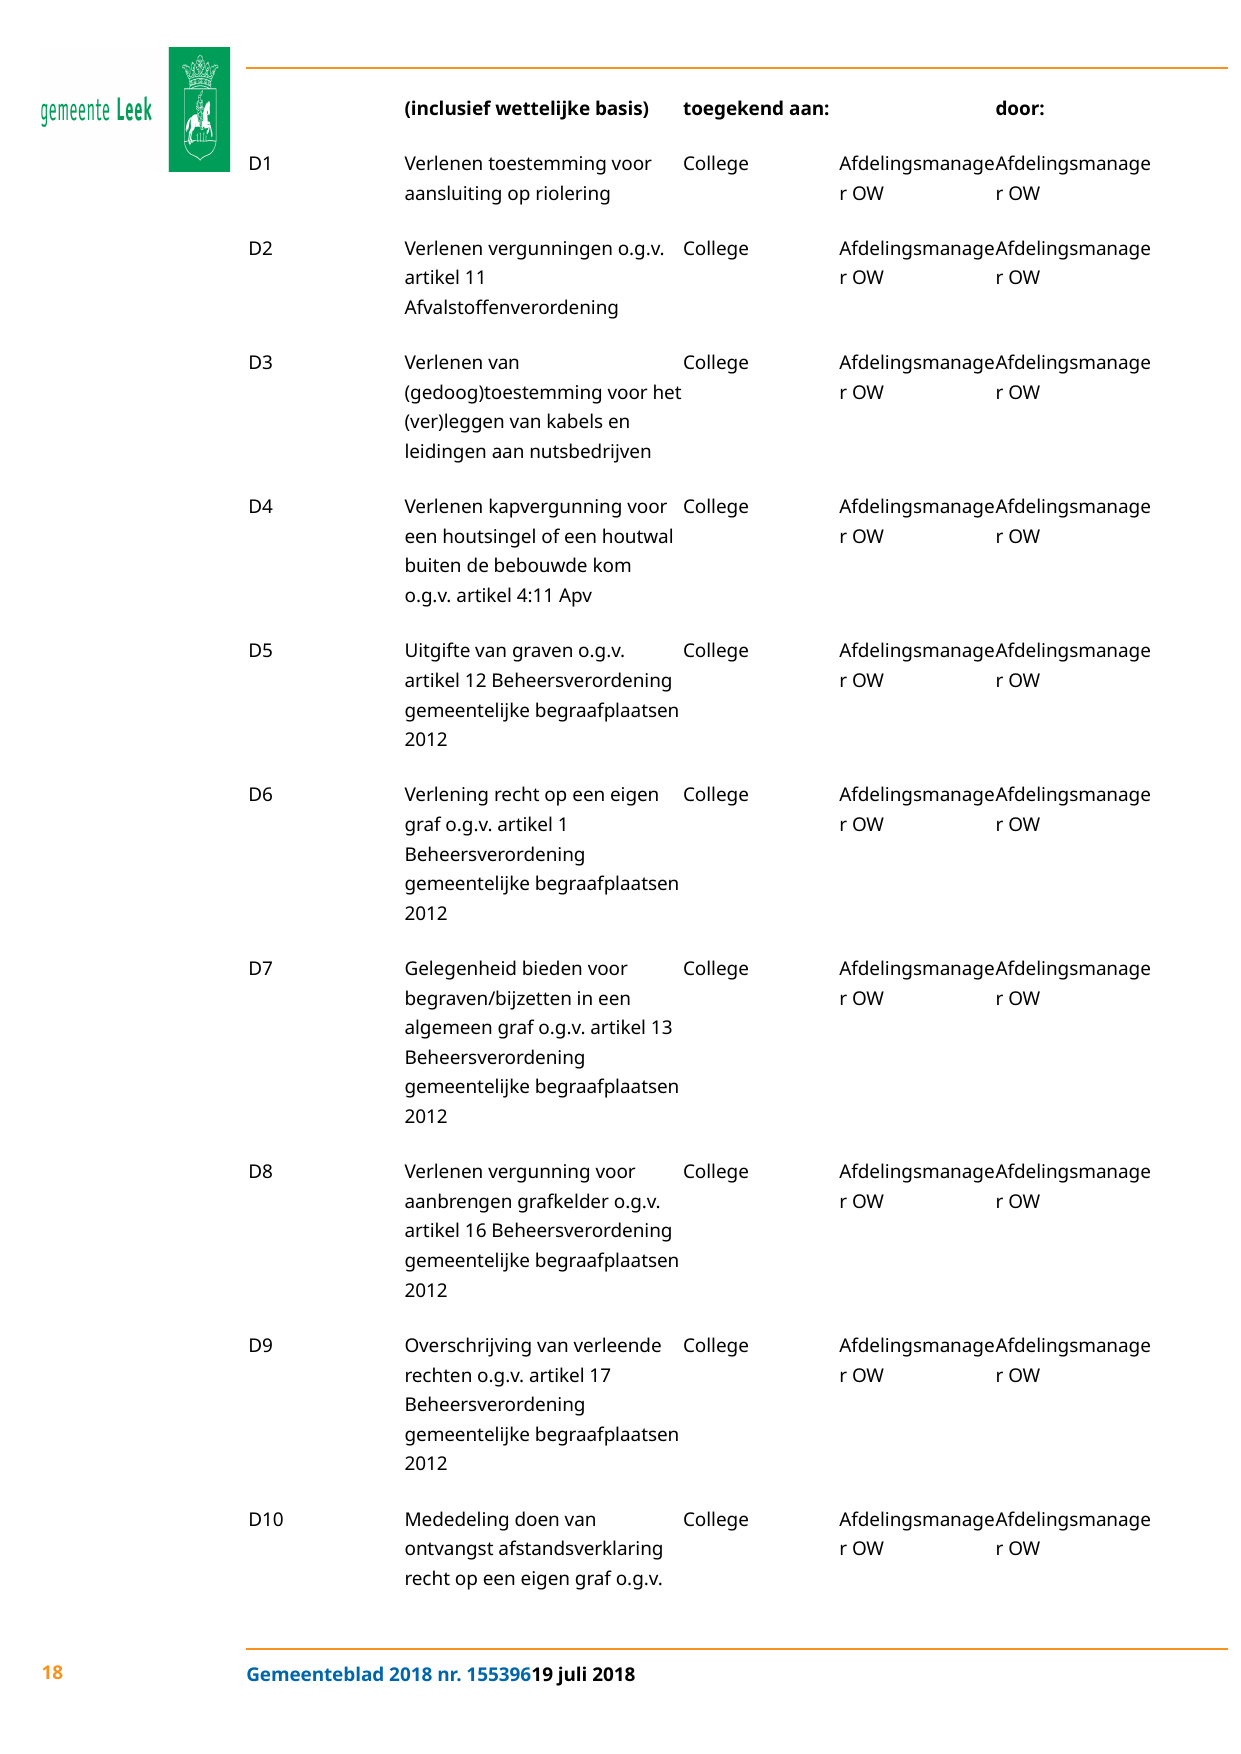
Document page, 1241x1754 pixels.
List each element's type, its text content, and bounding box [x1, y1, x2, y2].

table_cell Verlenen kapvergunning voor een houtsingel of een houtwal buiten de bebouwde kom o.g.v. artikel 4:11 Apv [404, 494, 683, 638]
table_cell Afdelingsmanager OW [839, 638, 995, 782]
table_cell College [683, 235, 839, 349]
table_cell Afdelingsmanager OW [839, 350, 995, 493]
table_cell D6 [248, 782, 404, 955]
table_header toegekend aan: [683, 95, 839, 150]
table_cell Verlenen toestemming voor aansluiting op riolering [404, 150, 683, 235]
table_cell Afdelingsmanager OW [995, 350, 1152, 493]
table_cell Afdelingsmanager OW [995, 1332, 1152, 1506]
table_cell Afdelingsmanager OW [839, 1332, 995, 1506]
table_cell Afdelingsmanager OW [995, 782, 1152, 955]
table_cell Overschrijving van verleende rechten o.g.v. artikel 17 Beheersverordening gemeentelijke begraafplaatsen 2012 [404, 1332, 683, 1506]
table_cell D2 [248, 235, 404, 349]
table_cell College [683, 782, 839, 955]
table_cell College [683, 1332, 839, 1506]
table_cell Afdelingsmanager OW [839, 1506, 995, 1591]
table_cell Afdelingsmanager OW [839, 782, 995, 955]
table_cell College [683, 1159, 839, 1332]
table_cell College [683, 494, 839, 638]
table_cell Afdelingsmanager OW [839, 150, 995, 235]
table_cell D9 [248, 1332, 404, 1506]
table_cell D7 [248, 955, 404, 1158]
table_cell D1 [248, 150, 404, 235]
table_cell Mededeling doen van ontvangst afstandsverklaring recht op een eigen graf o.g.v. [404, 1506, 683, 1591]
table_cell College [683, 150, 839, 235]
table_header [839, 95, 995, 150]
table_cell Afdelingsmanager OW [839, 1159, 995, 1332]
table_cell Afdelingsmanager OW [995, 150, 1152, 235]
table_cell Afdelingsmanager OW [995, 1159, 1152, 1332]
table_cell Afdelingsmanager OW [995, 494, 1152, 638]
picture [41, 47, 231, 172]
table_cell Verlenen vergunning voor aanbrengen grafkelder o.g.v. artikel 16 Beheersverordening gemeentelijke begraafplaatsen 2012 [404, 1159, 683, 1332]
table_cell D8 [248, 1159, 404, 1332]
table_cell Gelegenheid bieden voor begraven/bijzetten in een algemeen graf o.g.v. artikel 13 Beheersverordening gemeentelijke begraafplaatsen 2012 [404, 955, 683, 1158]
table_cell Afdelingsmanager OW [839, 955, 995, 1158]
table_cell D4 [248, 494, 404, 638]
table_cell College [683, 638, 839, 782]
table_cell Afdelingsmanager OW [995, 955, 1152, 1158]
table_cell Afdelingsmanager OW [995, 235, 1152, 349]
table_cell Uitgifte van graven o.g.v. artikel 12 Beheersverordening gemeentelijke begraafplaatsen 2012 [404, 638, 683, 782]
table_cell Afdelingsmanager OW [839, 235, 995, 349]
table_cell Afdelingsmanager OW [995, 1506, 1152, 1591]
table_header [248, 95, 404, 150]
table_cell Verlenen vergunningen o.g.v. artikel 11 Afvalstoffenverordening [404, 235, 683, 349]
table_cell Verlenen van (gedoog)toestemming voor het (ver)leggen van kabels en leidingen aan nutsbedrijven [404, 350, 683, 493]
table_cell Verlening recht op een eigen graf o.g.v. artikel 1 Beheersverordening gemeentelijke begraafplaatsen 2012 [404, 782, 683, 955]
table_cell Afdelingsmanager OW [995, 638, 1152, 782]
table_cell College [683, 350, 839, 493]
table_header (inclusief wettelijke basis) [404, 95, 683, 150]
table_cell College [683, 1506, 839, 1591]
table_cell D3 [248, 350, 404, 493]
table_cell D10 [248, 1506, 404, 1591]
table_header door: [995, 95, 1152, 150]
table_cell College [683, 955, 839, 1158]
table_cell D5 [248, 638, 404, 782]
table_cell Afdelingsmanager OW [839, 494, 995, 638]
